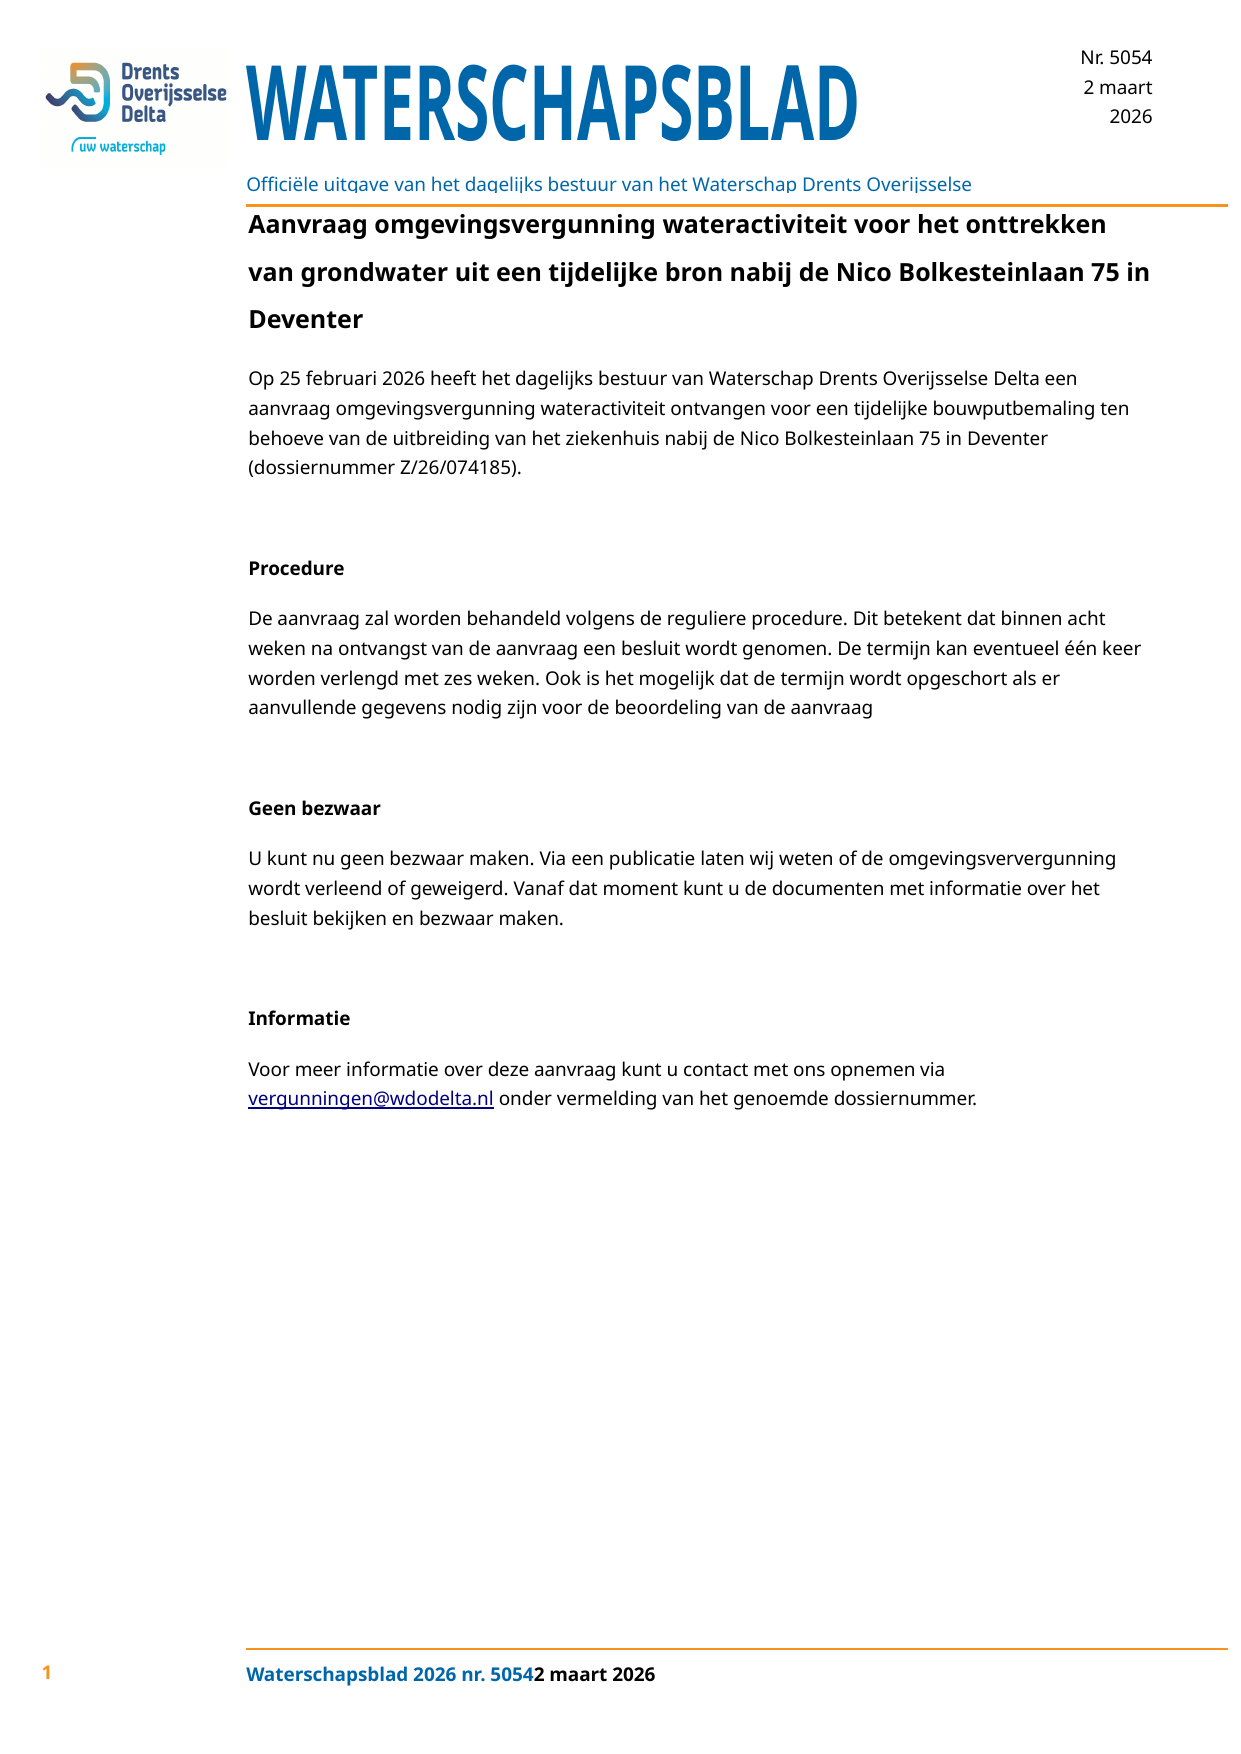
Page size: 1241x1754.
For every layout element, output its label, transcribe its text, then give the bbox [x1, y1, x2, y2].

text Voor meer informatie over deze aanvraag kunt u contact met ons opnemen via vergunningen@wdodelta.nl onder vermelding van het genoemde dossiernummer. [248, 1056, 1152, 1111]
text Procedure [248, 555, 1152, 581]
text Aanvraag omgevingsvergunning wateractiviteit voor het onttrekken van grondwater uit een tijdelijke bron nabij de Nico Bolkesteinlaan 75 in Deventer [248, 207, 1152, 336]
text De aanvraag zal worden behandeld volgens de reguliere procedure. Dit betekent dat binnen acht weken na ontvangst van de aanvraag een besluit wordt genomen. De termijn kan eventueel één keer worden verlengd met zes weken. Ook is het mogelijk dat de termijn wordt opgeschort als er aanvullende gegevens nodig zijn voor de beoordeling van de aanvraag [248, 606, 1152, 720]
text Geen bezwaar [248, 795, 1152, 821]
text Op 25 februari 2026 heeft het dagelijks bestuur van Waterschap Drents Overijsselse Delta een aanvraag omgevingsvergunning wateractiviteit ontvangen voor een tijdelijke bouwputbemaling ten behoeve van de uitbreiding van het ziekenhuis nabij de Nico Bolkesteinlaan 75 in Deventer (dossiernummer Z/26/074185). [248, 366, 1152, 480]
picture [41, 47, 231, 172]
text Informatie [248, 1006, 1152, 1031]
text U kunt nu geen bezwaar maken. Via een publicatie laten wij weten of de omgevingsververgunning wordt verleend of geweigerd. Vanaf dat moment kunt u de documenten met informatie over het besluit bekijken en bezwaar maken. [248, 846, 1152, 930]
